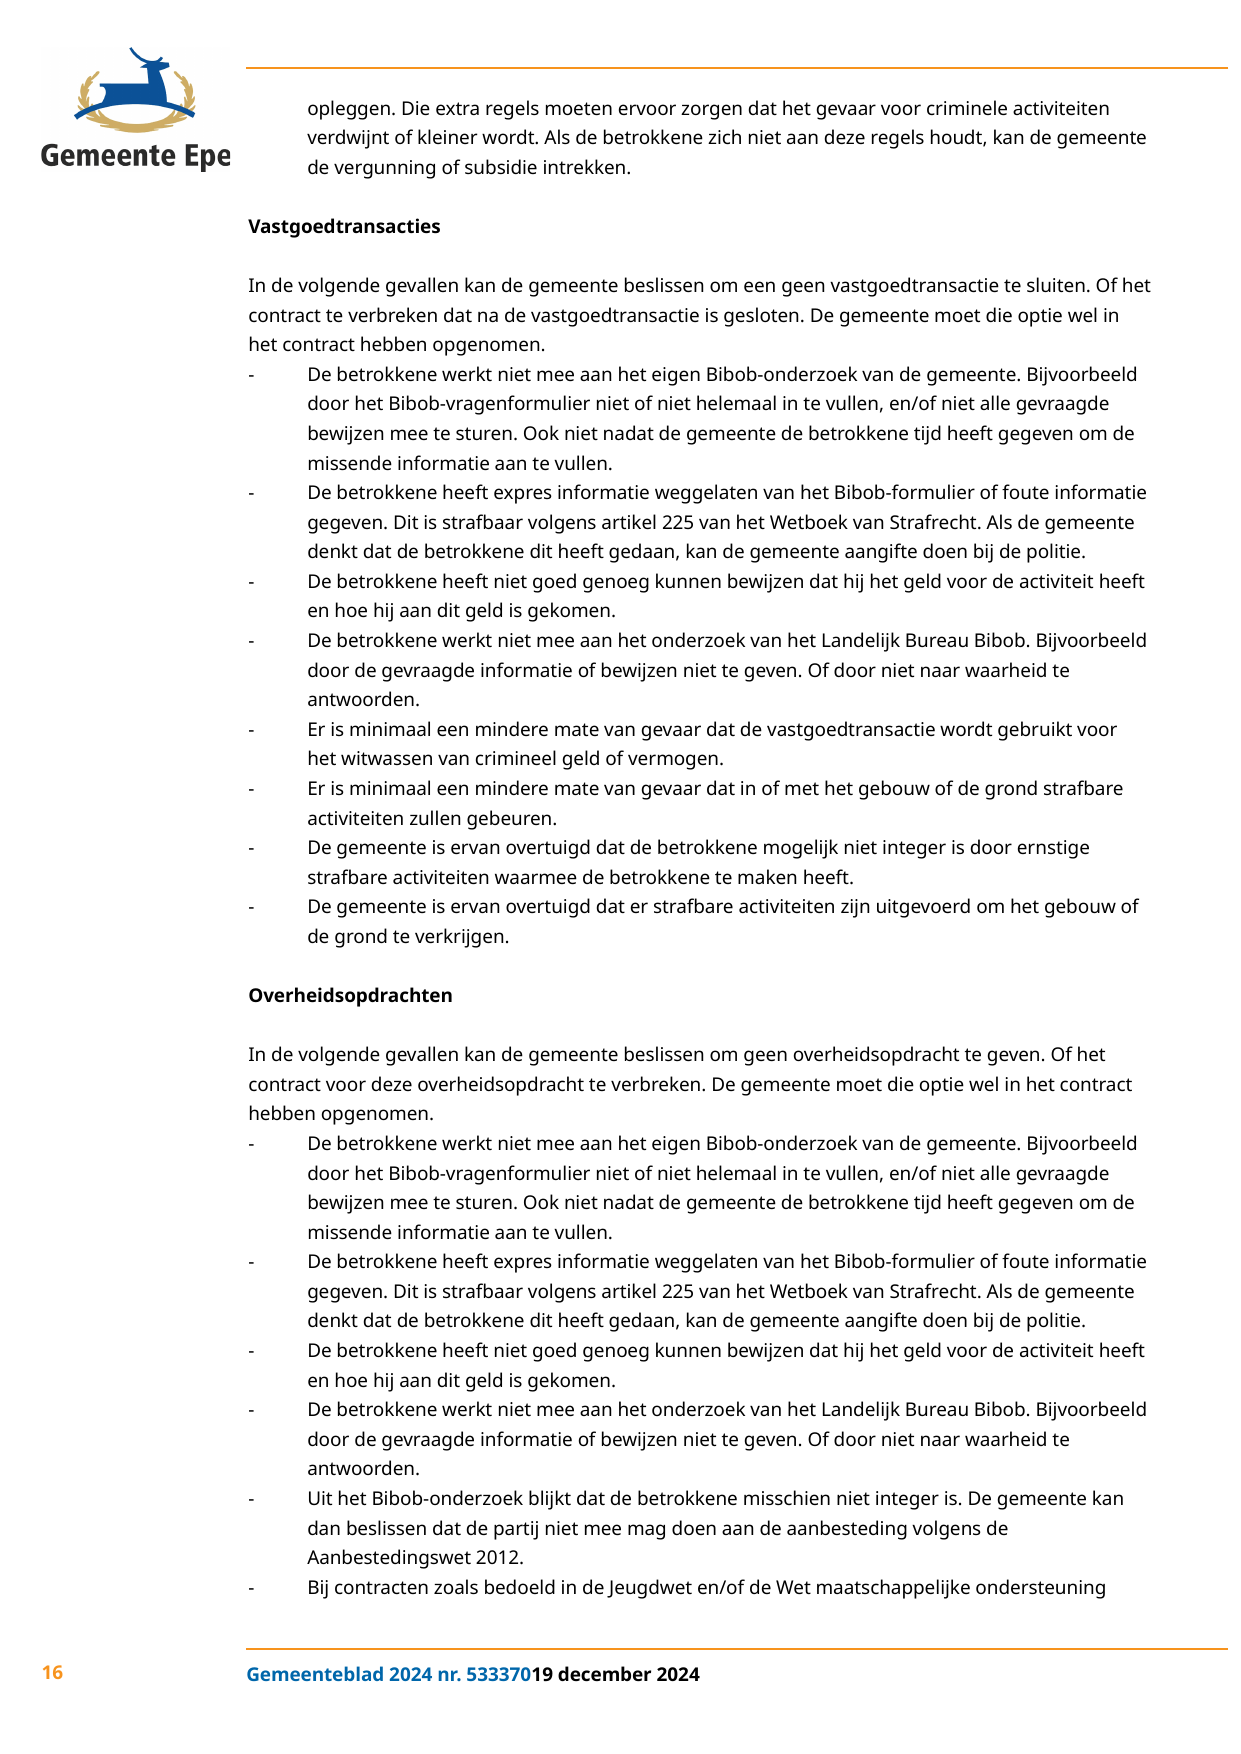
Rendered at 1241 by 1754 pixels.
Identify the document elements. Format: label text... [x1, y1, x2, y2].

text Vastgoedtransacties [248, 213, 1152, 239]
text Overheidsopdrachten [248, 982, 1152, 1008]
list De betrokkene heeft expres informatie weggelaten van het Bibob-formulier of foute informatie gegeven. Dit is strafbaar volgens artikel 225 van het Wetboek van Strafrecht. Als de gemeente denkt dat de betrokkene dit heeft gedaan, kan de gemeente aangifte doen bij de politie. [248, 479, 1152, 564]
list opleggen. Die extra regels moeten ervoor zorgen dat het gevaar voor criminele activiteiten verdwijnt of kleiner wordt. Als de betrokkene zich niet aan deze regels houdt, kan de gemeente de vergunning of subsidie intrekken. [248, 95, 1152, 180]
list De betrokkene werkt niet mee aan het eigen Bibob-onderzoek van de gemeente. Bijvoorbeeld door het Bibob-vragenformulier niet of niet helemaal in te vullen, en/of niet alle gevraagde bewijzen mee te sturen. Ook niet nadat de gemeente de betrokkene tijd heeft gegeven om de missende informatie aan te vullen. [248, 361, 1152, 476]
list De gemeente is ervan overtuigd dat er strafbare activiteiten zijn uitgevoerd om het gebouw of de grond te verkrijgen. [248, 893, 1152, 949]
list De betrokkene heeft niet goed genoeg kunnen bewijzen dat hij het geld voor de activiteit heeft en hoe hij aan dit geld is gekomen. [248, 1337, 1152, 1393]
text In de volgende gevallen kan de gemeente beslissen om geen overheidsopdracht te geven. Of het contract voor deze overheidsopdracht te verbreken. De gemeente moet die optie wel in het contract hebben opgenomen. [248, 1041, 1152, 1126]
list De betrokkene heeft niet goed genoeg kunnen bewijzen dat hij het geld voor de activiteit heeft en hoe hij aan dit geld is gekomen. [248, 568, 1152, 623]
list Er is minimaal een mindere mate van gevaar dat de vastgoedtransactie wordt gebruikt voor het witwassen van crimineel geld of vermogen. [248, 716, 1152, 771]
list Bij contracten zoals bedoeld in de Jeugdwet en/of de Wet maatschappelijke ondersteuning [248, 1574, 1152, 1600]
text In de volgende gevallen kan de gemeente beslissen om een geen vastgoedtransactie te sluiten. Of het contract te verbreken dat na de vastgoedtransactie is gesloten. De gemeente moet die optie wel in het contract hebben opgenomen. [248, 272, 1152, 357]
list De betrokkene werkt niet mee aan het onderzoek van het Landelijk Bureau Bibob. Bijvoorbeeld door de gevraagde informatie of bewijzen niet te geven. Of door niet naar waarheid te antwoorden. [248, 627, 1152, 712]
list De betrokkene werkt niet mee aan het eigen Bibob-onderzoek van de gemeente. Bijvoorbeeld door het Bibob-vragenformulier niet of niet helemaal in te vullen, en/of niet alle gevraagde bewijzen mee te sturen. Ook niet nadat de gemeente de betrokkene tijd heeft gegeven om de missende informatie aan te vullen. [248, 1130, 1152, 1245]
picture [41, 47, 231, 172]
list De betrokkene werkt niet mee aan het onderzoek van het Landelijk Bureau Bibob. Bijvoorbeeld door de gevraagde informatie of bewijzen niet te geven. Of door niet naar waarheid te antwoorden. [248, 1396, 1152, 1481]
list De gemeente is ervan overtuigd dat de betrokkene mogelijk niet integer is door ernstige strafbare activiteiten waarmee de betrokkene te maken heeft. [248, 834, 1152, 890]
list De betrokkene heeft expres informatie weggelaten van het Bibob-formulier of foute informatie gegeven. Dit is strafbaar volgens artikel 225 van het Wetboek van Strafrecht. Als de gemeente denkt dat de betrokkene dit heeft gedaan, kan de gemeente aangifte doen bij de politie. [248, 1248, 1152, 1333]
list Uit het Bibob-onderzoek blijkt dat de betrokkene misschien niet integer is. De gemeente kan dan beslissen dat de partij niet mee mag doen aan de aanbesteding volgens de Aanbestedingswet 2012. [248, 1485, 1152, 1570]
list Er is minimaal een mindere mate van gevaar dat in of met het gebouw of de grond strafbare activiteiten zullen gebeuren. [248, 775, 1152, 831]
